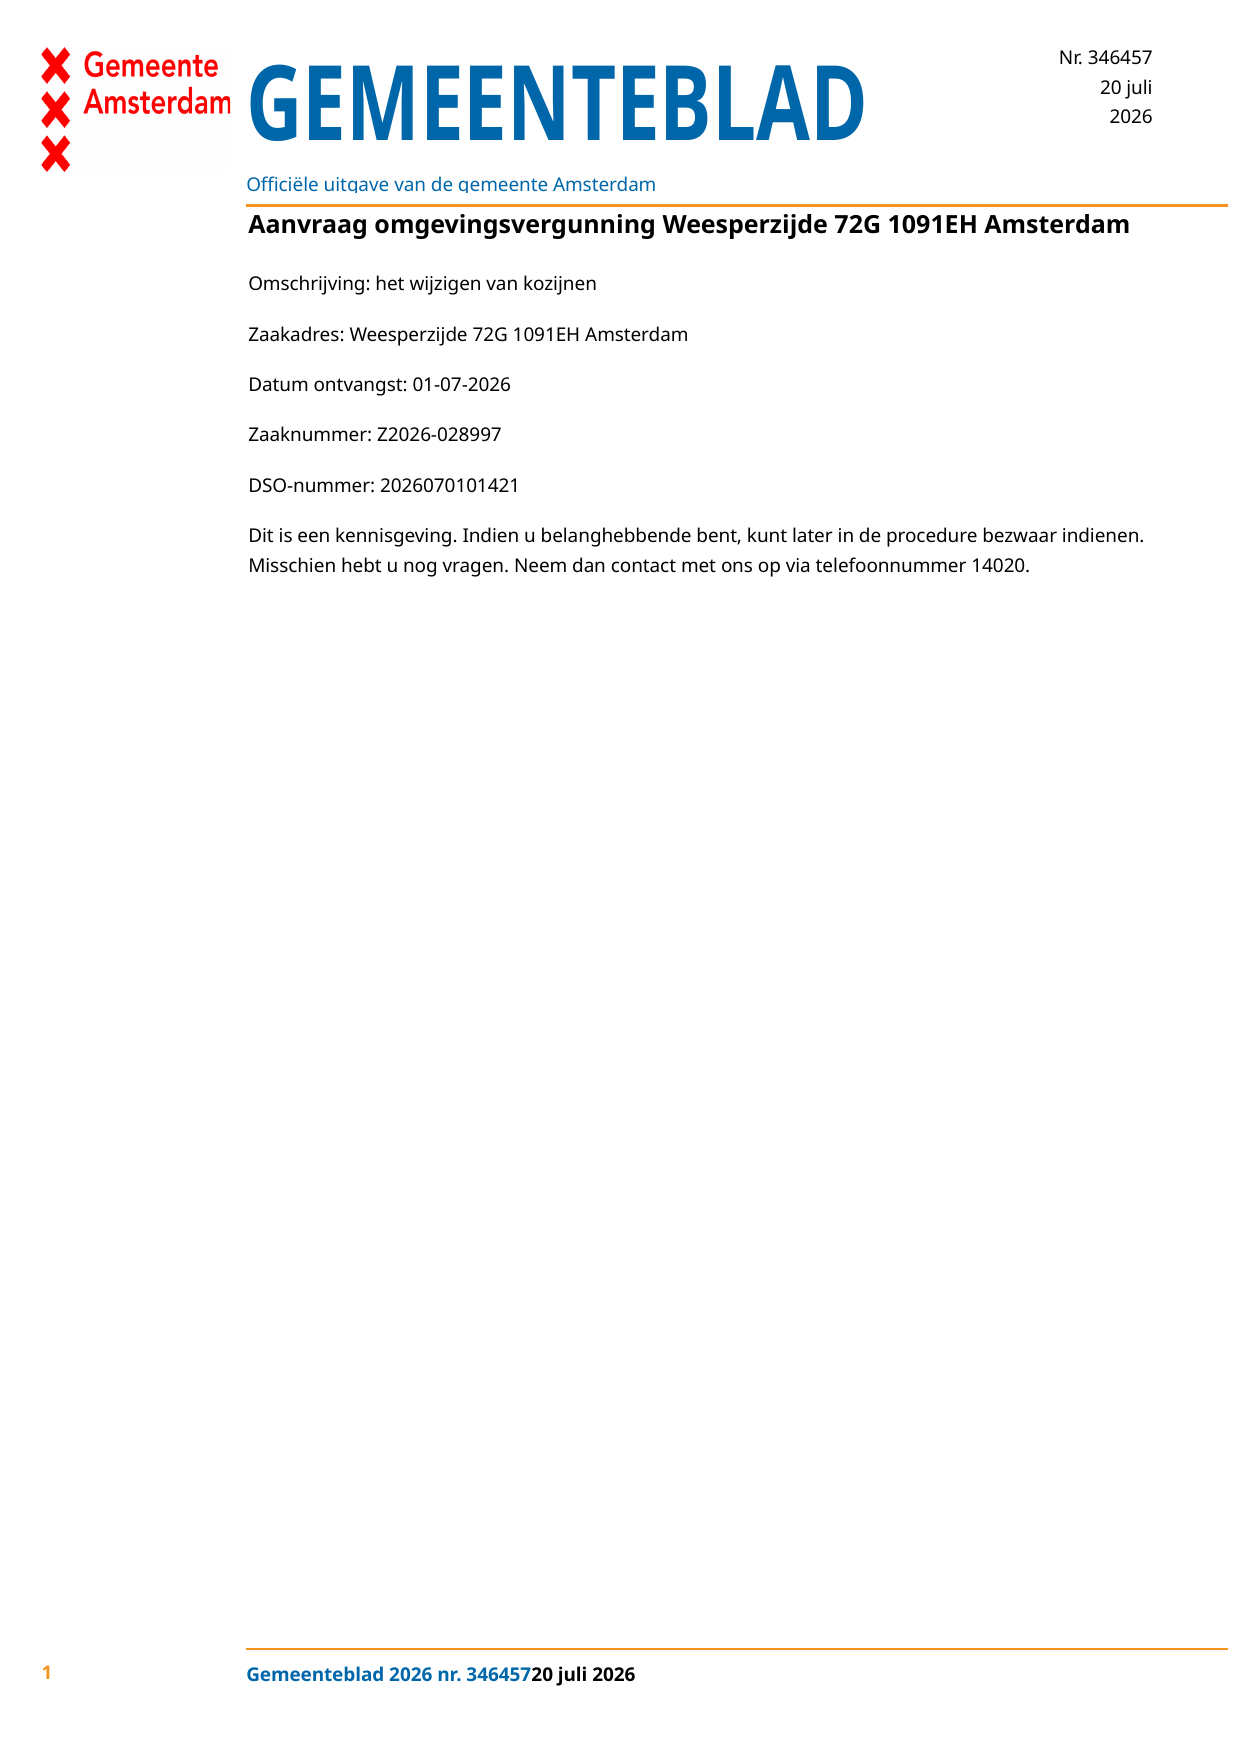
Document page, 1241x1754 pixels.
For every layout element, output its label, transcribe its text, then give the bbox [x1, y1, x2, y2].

text DSO-nummer: 2026070101421 [248, 472, 1152, 498]
text Aanvraag omgevingsvergunning Weesperzijde 72G 1091EH Amsterdam [248, 207, 1152, 241]
text Zaaknummer: Z2026-028997 [248, 422, 1152, 447]
text Omschrijving: het wijzigen van kozijnen [248, 270, 1152, 296]
text Dit is een kennisgeving. Indien u belanghebbende bent, kunt later in de procedure bezwaar indienen. Misschien hebt u nog vragen. Neem dan contact met ons op via telefoonnummer 14020. [248, 522, 1152, 578]
text Datum ontvangst: 01-07-2026 [248, 371, 1152, 397]
picture [41, 47, 231, 172]
text Zaakadres: Weesperzijde 72G 1091EH Amsterdam [248, 321, 1152, 346]
